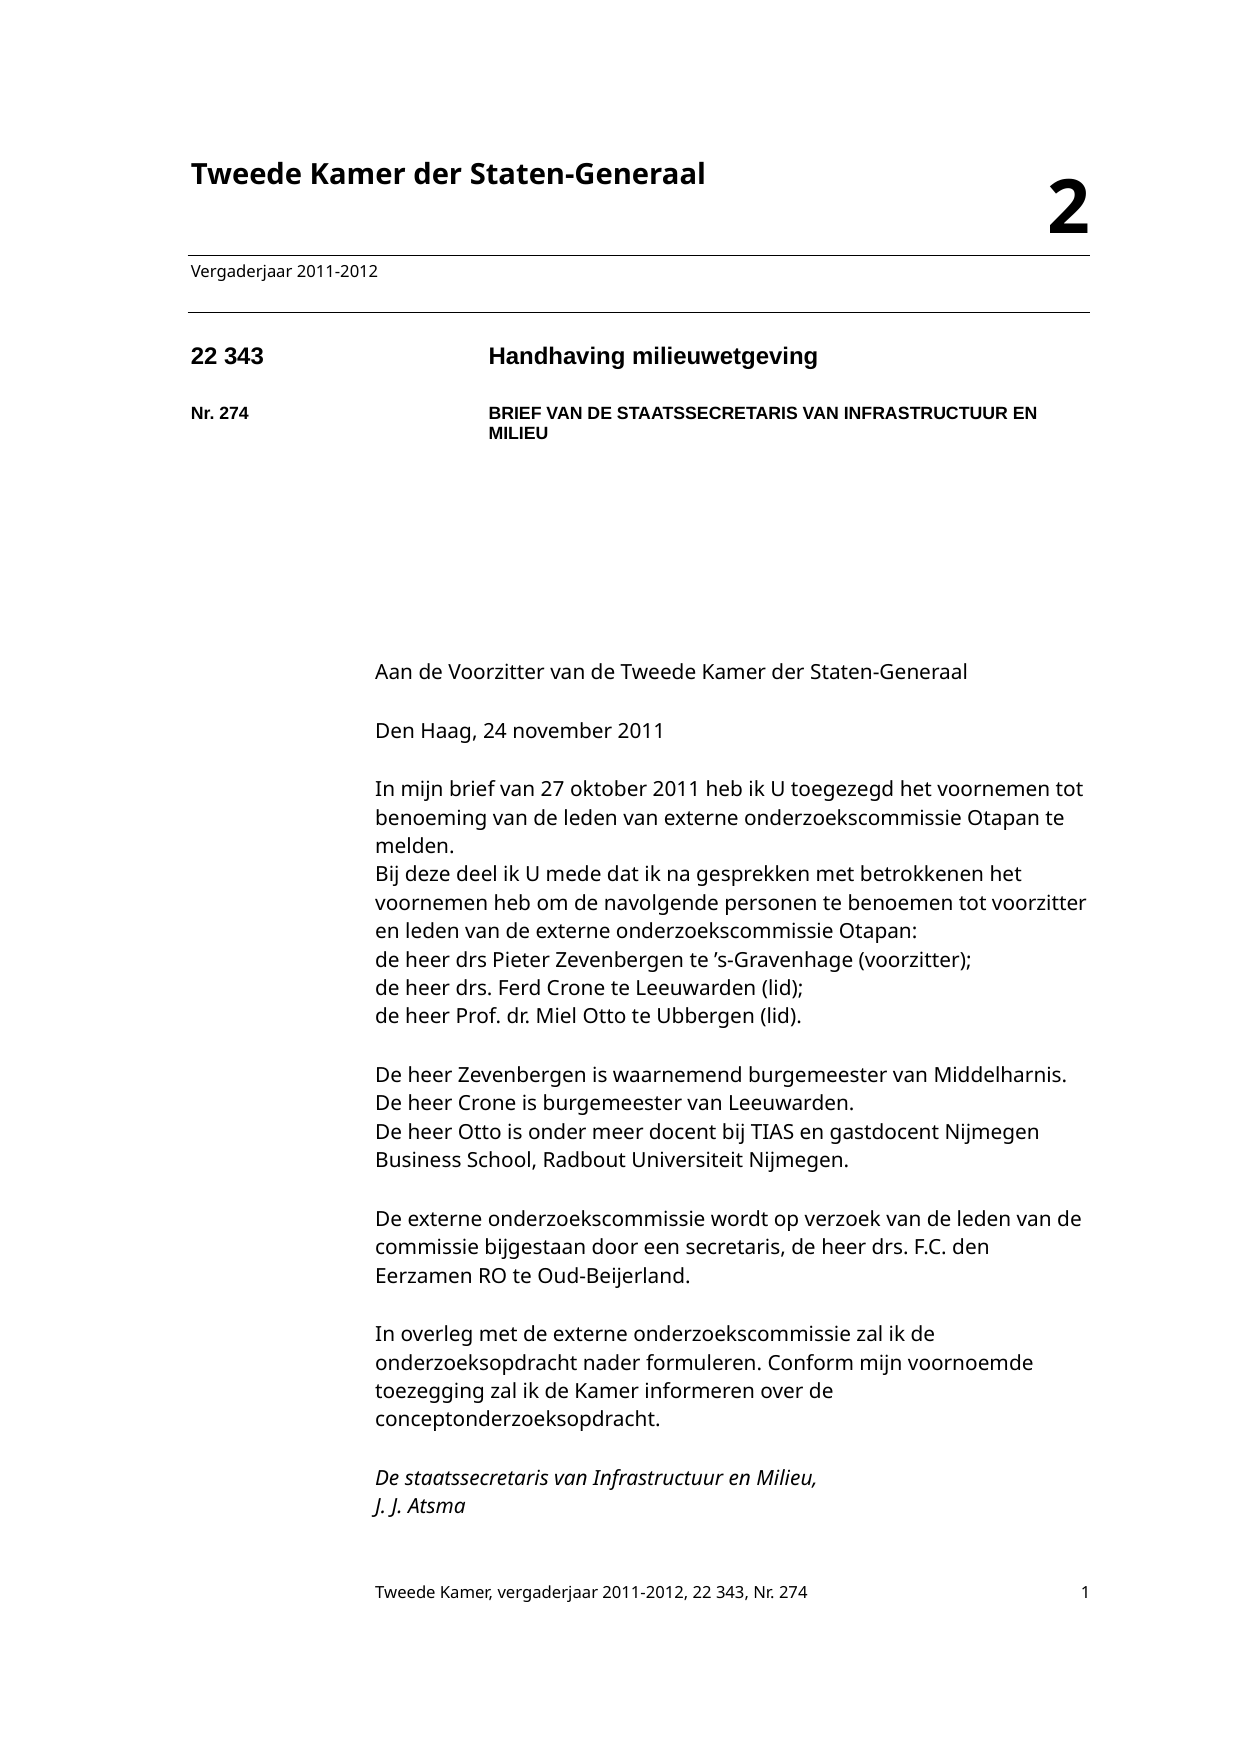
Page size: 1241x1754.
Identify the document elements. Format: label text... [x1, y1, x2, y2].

table_header Tweede Kamer der Staten-Generaal [188, 150, 909, 255]
text J. J. Atsma [375, 1491, 1090, 1520]
table_cell BRIEF VAN DE STAATSSECRETARIS VAN INFRASTRUCTUUR EN MILIEU [485, 399, 1090, 539]
text In overleg met de externe onderzoekscommissie zal ik de onderzoeksopdracht nader formuleren. Conform mijn voornoemde toezegging zal ik de Kamer informeren over de conceptonderzoeksopdracht. [375, 1319, 1090, 1433]
table_cell Nr. 274 [188, 399, 485, 539]
table_cell Vergaderjaar 2011-2012 [188, 256, 485, 312]
table_cell Handhaving milieuwetgeving [485, 339, 1090, 399]
text Den Haag, 24 november 2011 [375, 716, 1090, 744]
table_cell [485, 313, 1090, 339]
text De heer Otto is onder meer docent bij TIAS en gastdocent Nijmegen Business School, Radbout Universiteit Nijmegen. [375, 1117, 1090, 1174]
text De staatssecretaris van Infrastructuur en Milieu, [375, 1463, 1090, 1491]
table_header 2 [910, 150, 1090, 255]
text Bij deze deel ik U mede dat ik na gesprekken met betrokkenen het voornemen heb om de navolgende personen te benoemen tot voorzitter en leden van de externe onderzoekscommissie Otapan: [375, 859, 1090, 945]
text In mijn brief van 27 oktober 2011 heb ik U toegezegd het voornemen tot benoeming van de leden van externe onderzoekscommissie Otapan te melden. [375, 774, 1090, 859]
text De heer Crone is burgemeester van Leeuwarden. [375, 1088, 1090, 1117]
text De heer Zevenbergen is waarnemend burgemeester van Middelharnis. [375, 1060, 1090, 1088]
table_cell [188, 313, 485, 339]
text Aan de Voorzitter van de Tweede Kamer der Staten-Generaal [375, 657, 1090, 686]
table_cell [485, 256, 1090, 312]
text de heer drs. Ferd Crone te Leeuwarden (lid); [375, 973, 1090, 1002]
text de heer Prof. dr. Miel Otto te Ubbergen (lid). [375, 1002, 1090, 1030]
table_cell 22 343 [188, 339, 485, 399]
text de heer drs Pieter Zevenbergen te ’s-Gravenhage (voorzitter); [375, 945, 1090, 973]
text De externe onderzoekscommissie wordt op verzoek van de leden van de commissie bijgestaan door een secretaris, de heer drs. F.C. den Eerzamen RO te Oud-Beijerland. [375, 1204, 1090, 1289]
